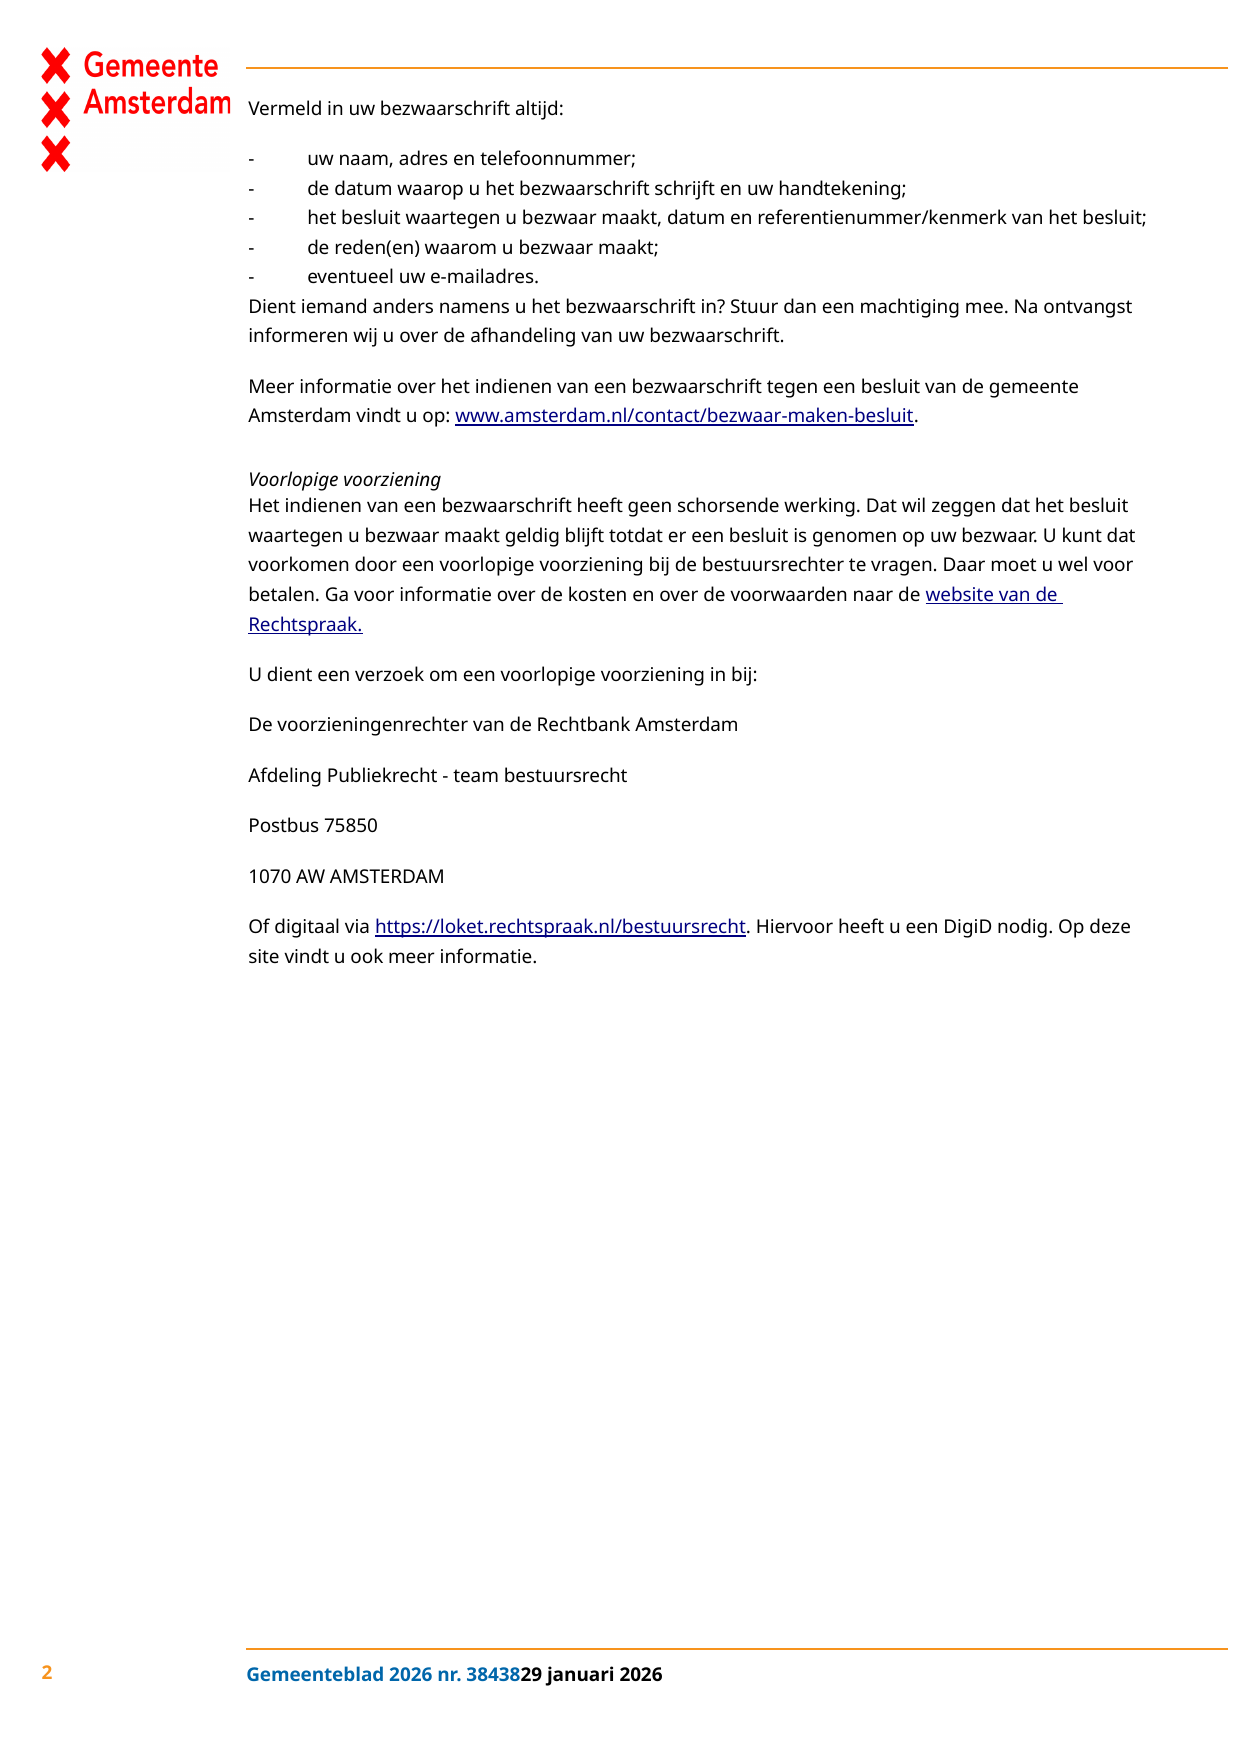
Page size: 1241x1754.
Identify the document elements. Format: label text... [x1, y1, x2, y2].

text Vermeld in uw bezwaarschrift altijd: [248, 95, 1152, 121]
text Postbus 75850 [248, 812, 1152, 838]
list de reden(en) waarom u bezwaar maakt; [248, 234, 1152, 260]
list uw naam, adres en telefoonnummer; [248, 145, 1152, 171]
list het besluit waartegen u bezwaar maakt, datum en referentienummer/kenmerk van het besluit; [248, 204, 1152, 230]
text 1070 AW AMSTERDAM [248, 863, 1152, 888]
list de datum waarop u het bezwaarschrift schrijft en uw handtekening; [248, 175, 1152, 201]
text Dient iemand anders namens u het bezwaarschrift in? Stuur dan een machtiging mee. Na ontvangst informeren wij u over de afhandeling van uw bezwaarschrift. [248, 293, 1152, 348]
text Of digitaal via https://loket.rechtspraak.nl/bestuursrecht. Hiervoor heeft u een DigiD nodig. Op deze site vindt u ook meer informatie. [248, 913, 1152, 968]
text Afdeling Publiekrecht - team bestuursrecht [248, 762, 1152, 788]
picture [41, 47, 231, 172]
text Voorlopige voorziening [248, 467, 1152, 492]
text Meer informatie over het indienen van een bezwaarschrift tegen een besluit van de gemeente Amsterdam vindt u op: www.amsterdam.nl/contact/bezwaar-maken-besluit. [248, 373, 1152, 428]
text U dient een verzoek om een voorlopige voorziening in bij: [248, 661, 1152, 687]
list eventueel uw e-mailadres. [248, 263, 1152, 289]
text Het indienen van een bezwaarschrift heeft geen schorsende werking. Dat wil zeggen dat het besluit waartegen u bezwaar maakt geldig blijft totdat er een besluit is genomen op uw bezwaar. U kunt dat voorkomen door een voorlopige voorziening bij de bestuursrechter te vragen. Daar moet u wel voor betalen. Ga voor informatie over de kosten en over de voorwaarden naar de website van de Rechtspraak. [248, 492, 1152, 636]
text De voorzieningenrechter van de Rechtbank Amsterdam [248, 712, 1152, 737]
